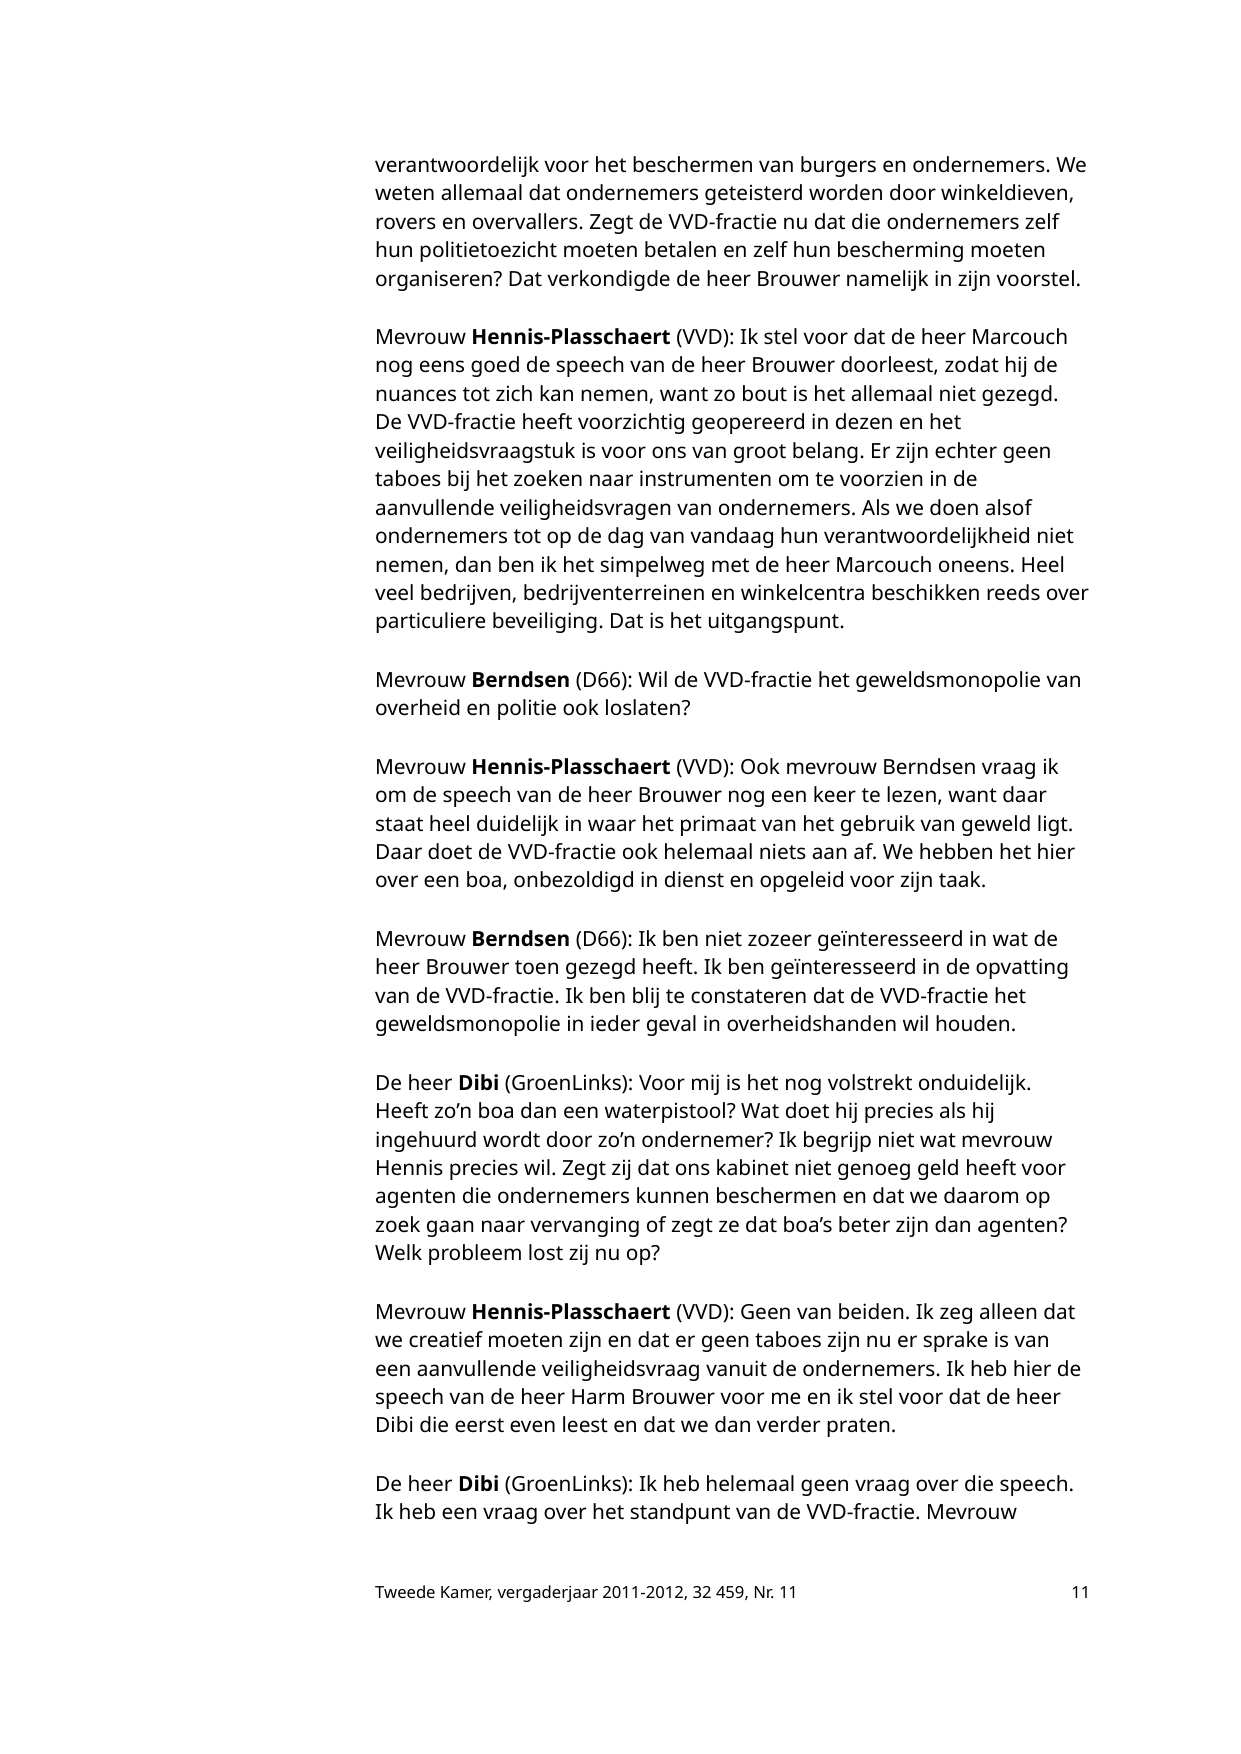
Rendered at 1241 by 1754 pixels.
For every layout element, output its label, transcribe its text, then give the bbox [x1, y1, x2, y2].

text Mevrouw Hennis-Plasschaert (VVD): Geen van beiden. Ik zeg alleen dat we creatief moeten zijn en dat er geen taboes zijn nu er sprake is van een aanvullende veiligheidsvraag vanuit de ondernemers. Ik heb hier de speech van de heer Harm Brouwer voor me en ik stel voor dat de heer Dibi die eerst even leest en dat we dan verder praten. [375, 1297, 1090, 1439]
text Mevrouw Hennis-Plasschaert (VVD): Ook mevrouw Berndsen vraag ik om de speech van de heer Brouwer nog een keer te lezen, want daar staat heel duidelijk in waar het primaat van het gebruik van geweld ligt. Daar doet de VVD-fractie ook helemaal niets aan af. We hebben het hier over een boa, onbezoldigd in dienst en opgeleid voor zijn taak. [375, 752, 1090, 894]
text Mevrouw Hennis-Plasschaert (VVD): Ik stel voor dat de heer Marcouch nog eens goed de speech van de heer Brouwer doorleest, zodat hij de nuances tot zich kan nemen, want zo bout is het allemaal niet gezegd. De VVD-fractie heeft voorzichtig geopereerd in dezen en het veiligheidsvraagstuk is voor ons van groot belang. Er zijn echter geen taboes bij het zoeken naar instrumenten om te voorzien in de aanvullende veiligheidsvragen van ondernemers. Als we doen alsof ondernemers tot op de dag van vandaag hun verantwoordelijkheid niet nemen, dan ben ik het simpelweg met de heer Marcouch oneens. Heel veel bedrijven, bedrijventerreinen en winkelcentra beschikken reeds over particuliere beveiliging. Dat is het uitgangspunt. [375, 322, 1090, 635]
text De heer Dibi (GroenLinks): Ik heb helemaal geen vraag over die speech. Ik heb een vraag over het standpunt van de VVD-fractie. Mevrouw [375, 1469, 1090, 1526]
text Mevrouw Berndsen (D66): Ik ben niet zozeer geïnteresseerd in wat de heer Brouwer toen gezegd heeft. Ik ben geïnteresseerd in de opvatting van de VVD-fractie. Ik ben blij te constateren dat de VVD-fractie het geweldsmonopolie in ieder geval in overheidshanden wil houden. [375, 924, 1090, 1038]
text Mevrouw Berndsen (D66): Wil de VVD-fractie het geweldsmonopolie van overheid en politie ook loslaten? [375, 665, 1090, 722]
text verantwoordelijk voor het beschermen van burgers en ondernemers. We weten allemaal dat ondernemers geteisterd worden door winkeldieven, rovers en overvallers. Zegt de VVD-fractie nu dat die ondernemers zelf hun politietoezicht moeten betalen en zelf hun bescherming moeten organiseren? Dat verkondigde de heer Brouwer namelijk in zijn voorstel. [375, 150, 1090, 292]
text De heer Dibi (GroenLinks): Voor mij is het nog volstrekt onduidelijk. Heeft zo’n boa dan een waterpistool? Wat doet hij precies als hij ingehuurd wordt door zo’n ondernemer? Ik begrijp niet wat mevrouw Hennis precies wil. Zegt zij dat ons kabinet niet genoeg geld heeft voor agenten die ondernemers kunnen beschermen en dat we daarom op zoek gaan naar vervanging of zegt ze dat boa’s beter zijn dan agenten? Welk probleem lost zij nu op? [375, 1068, 1090, 1267]
